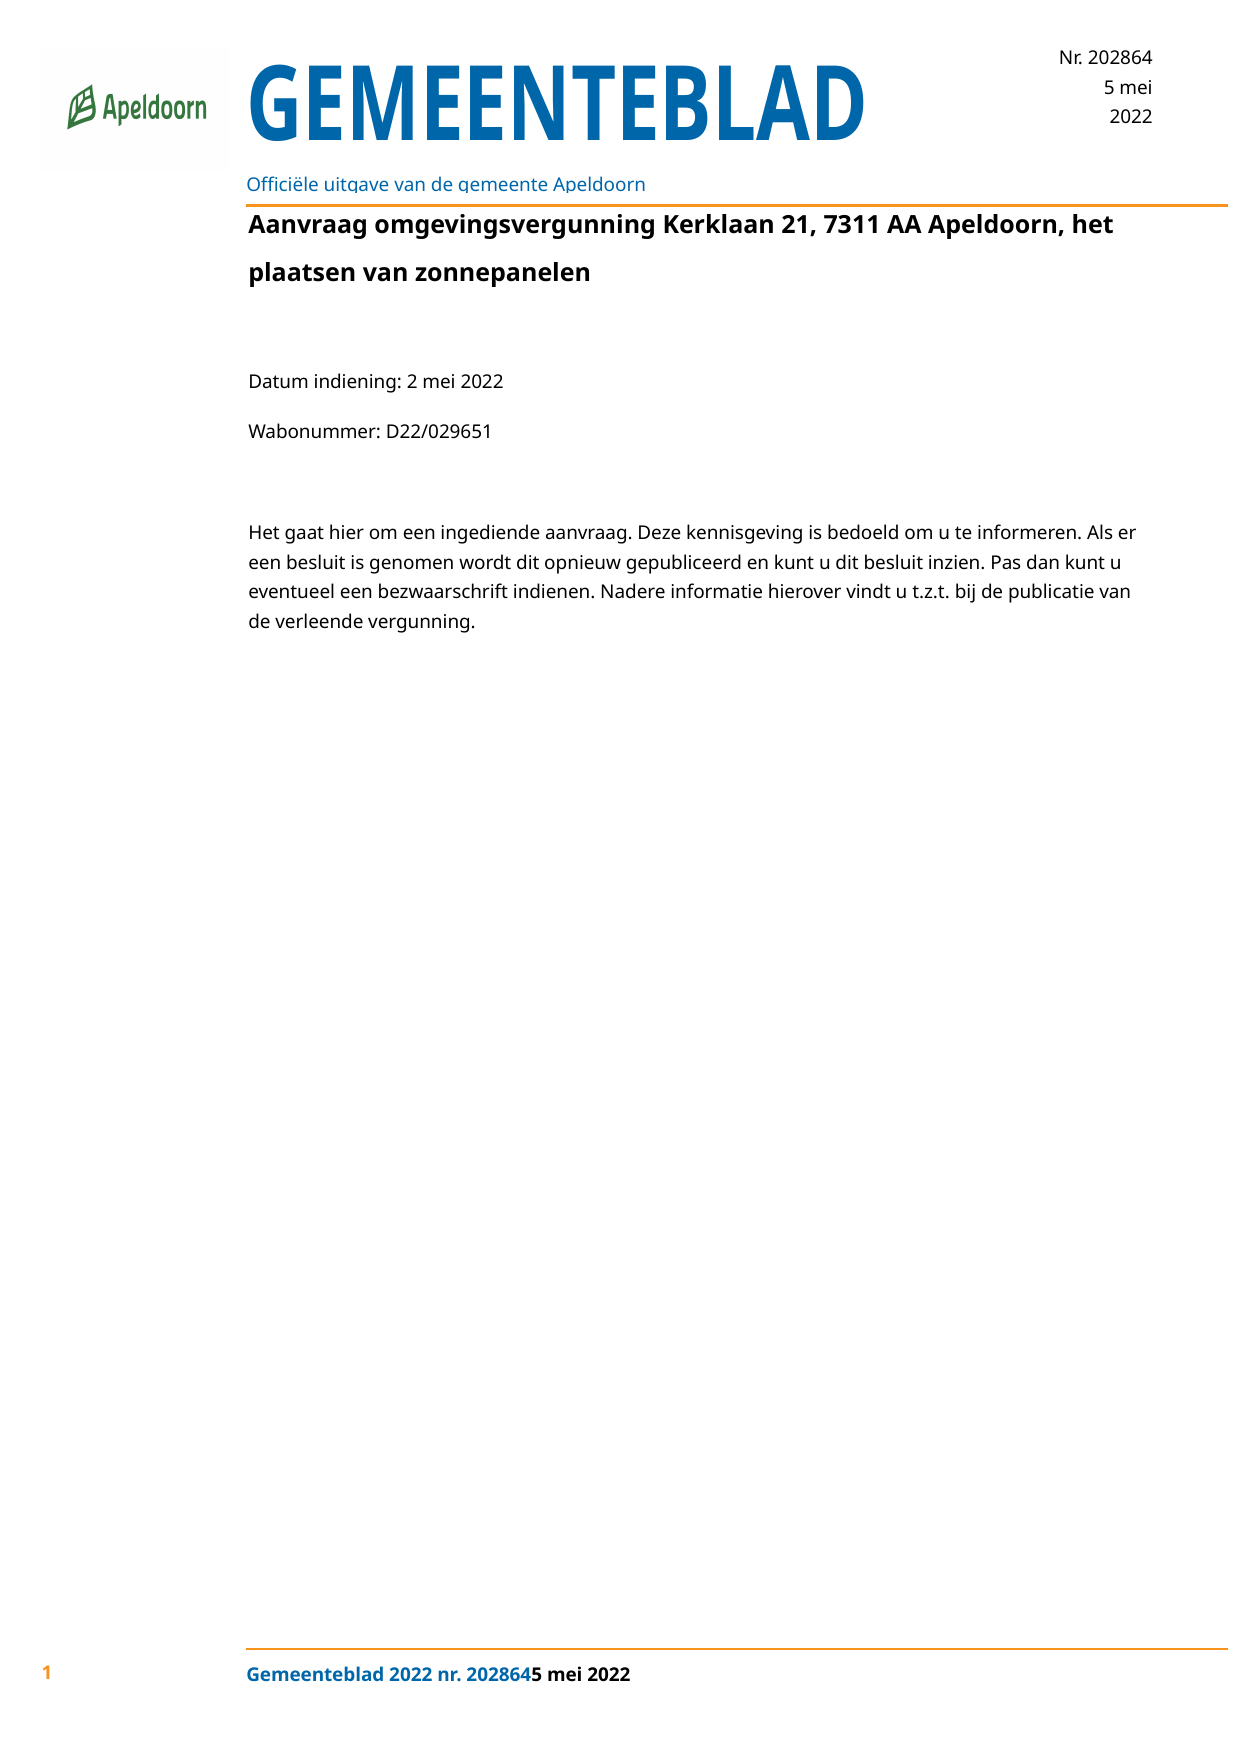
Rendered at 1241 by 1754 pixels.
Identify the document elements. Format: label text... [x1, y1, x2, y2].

text Wabonummer: D22/029651 [248, 419, 1152, 444]
text Het gaat hier om een ingediende aanvraag. Deze kennisgeving is bedoeld om u te informeren. Als er een besluit is genomen wordt dit opnieuw gepubliceerd en kunt u dit besluit inzien. Pas dan kunt u eventueel een bezwaarschrift indienen. Nadere informatie hierover vindt u t.z.t. bij de publicatie van de verleende vergunning. [248, 519, 1152, 634]
picture [41, 47, 231, 172]
text Datum indiening: 2 mei 2022 [248, 368, 1152, 394]
text Aanvraag omgevingsvergunning Kerklaan 21, 7311 AA Apeldoorn, het plaatsen van zonnepanelen [248, 207, 1152, 288]
